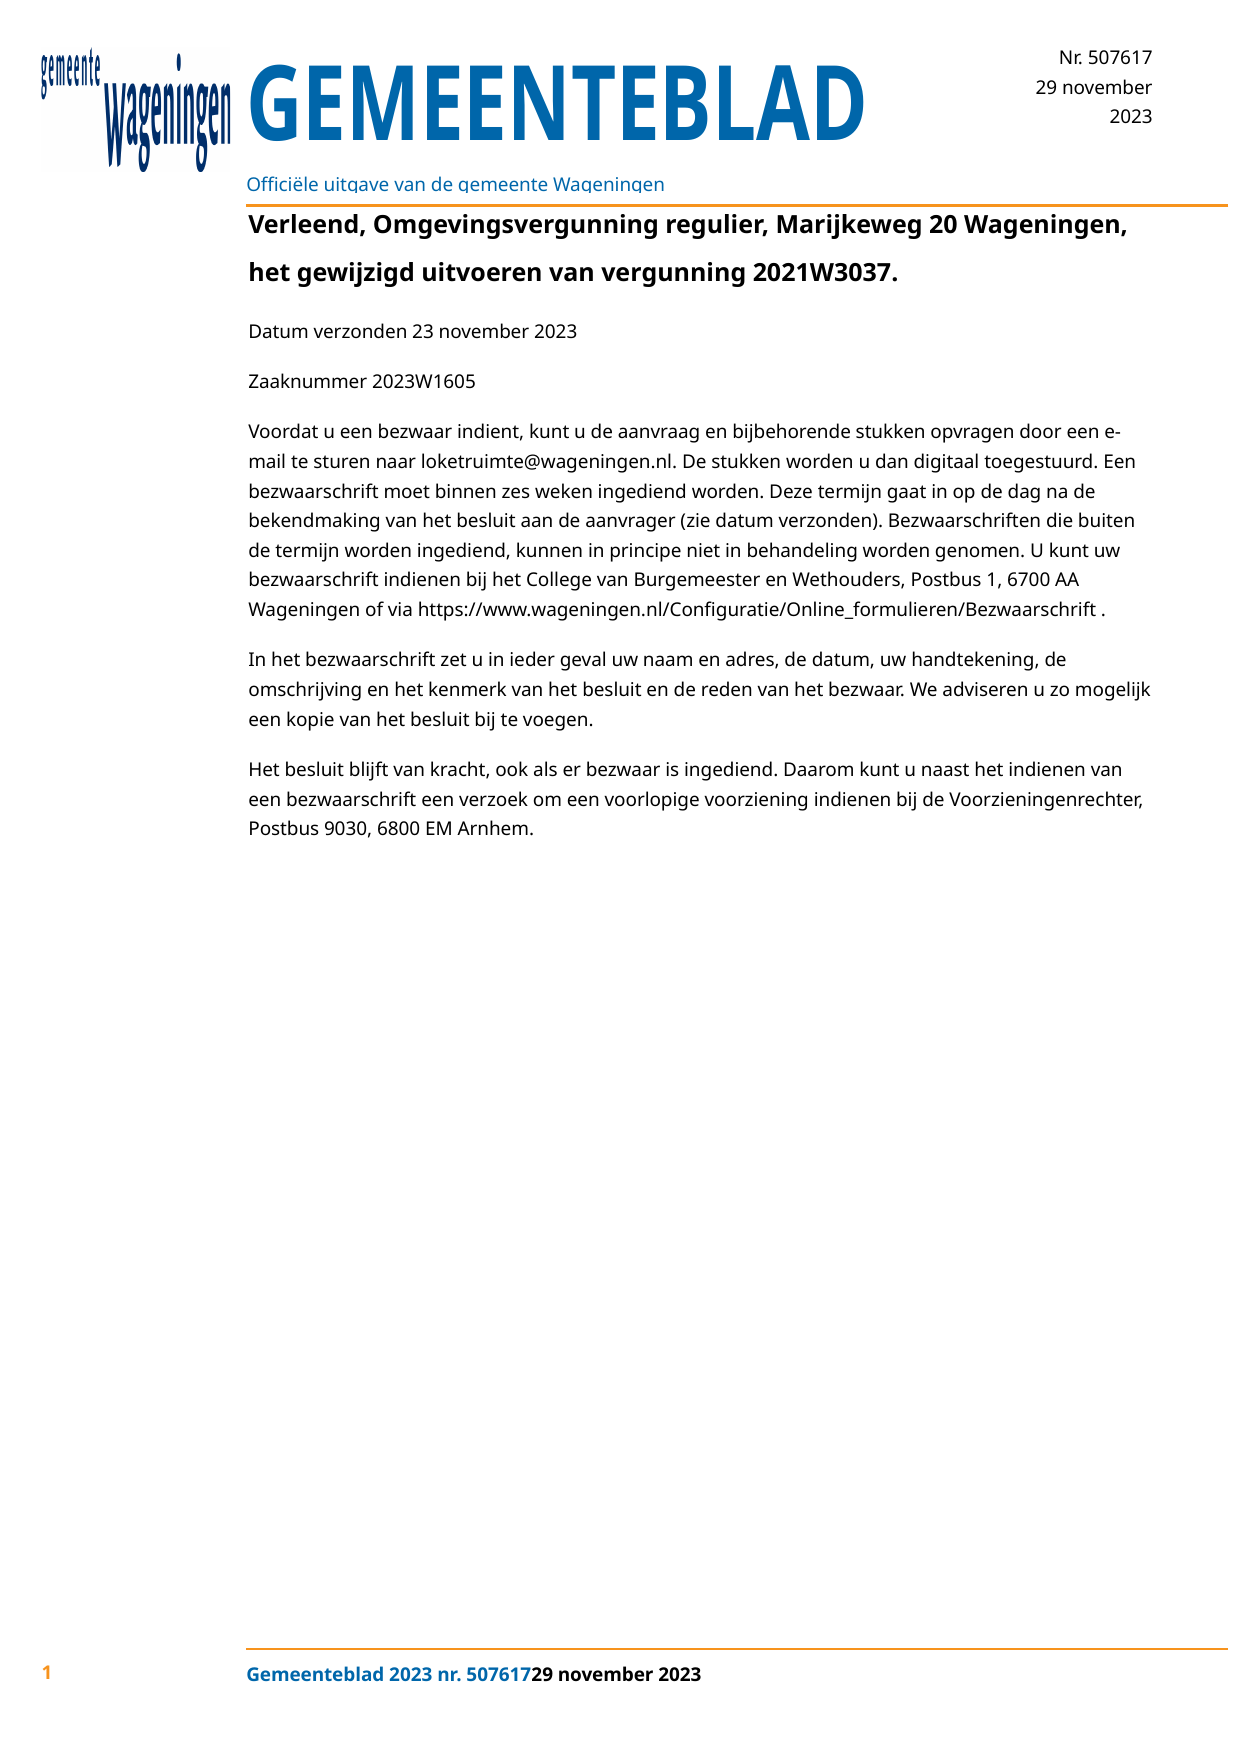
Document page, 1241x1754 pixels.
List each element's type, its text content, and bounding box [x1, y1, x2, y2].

picture [41, 47, 231, 172]
text In het bezwaarschrift zet u in ieder geval uw naam en adres, de datum, uw handtekening, de omschrijving en het kenmerk van het besluit en de reden van het bezwaar. We adviseren u zo mogelijk een kopie van het besluit bij te voegen. [248, 647, 1152, 732]
text Datum verzonden 23 november 2023 [248, 318, 1152, 344]
text Voordat u een bezwaar indient, kunt u de aanvraag en bijbehorende stukken opvragen door een e-mail te sturen naar loketruimte@wageningen.nl. De stukken worden u dan digitaal toegestuurd. Een bezwaarschrift moet binnen zes weken ingediend worden. Deze termijn gaat in op de dag na de bekendmaking van het besluit aan de aanvrager (zie datum verzonden). Bezwaarschriften die buiten de termijn worden ingediend, kunnen in principe niet in behandeling worden genomen. U kunt uw bezwaarschrift indienen bij het College van Burgemeester en Wethouders, Postbus 1, 6700 AA Wageningen of via https://www.wageningen.nl/Configuratie/Online_formulieren/Bezwaarschrift . [248, 419, 1152, 622]
text Verleend, Omgevingsvergunning regulier, Marijkeweg 20 Wageningen, het gewijzigd uitvoeren van vergunning 2021W3037. [248, 207, 1152, 288]
text Het besluit blijft van kracht, ook als er bezwaar is ingediend. Daarom kunt u naast het indienen van een bezwaarschrift een verzoek om een voorlopige voorziening indienen bij de Voorzieningenrechter, Postbus 9030, 6800 EM Arnhem. [248, 756, 1152, 841]
text Zaaknummer 2023W1605 [248, 368, 1152, 394]
